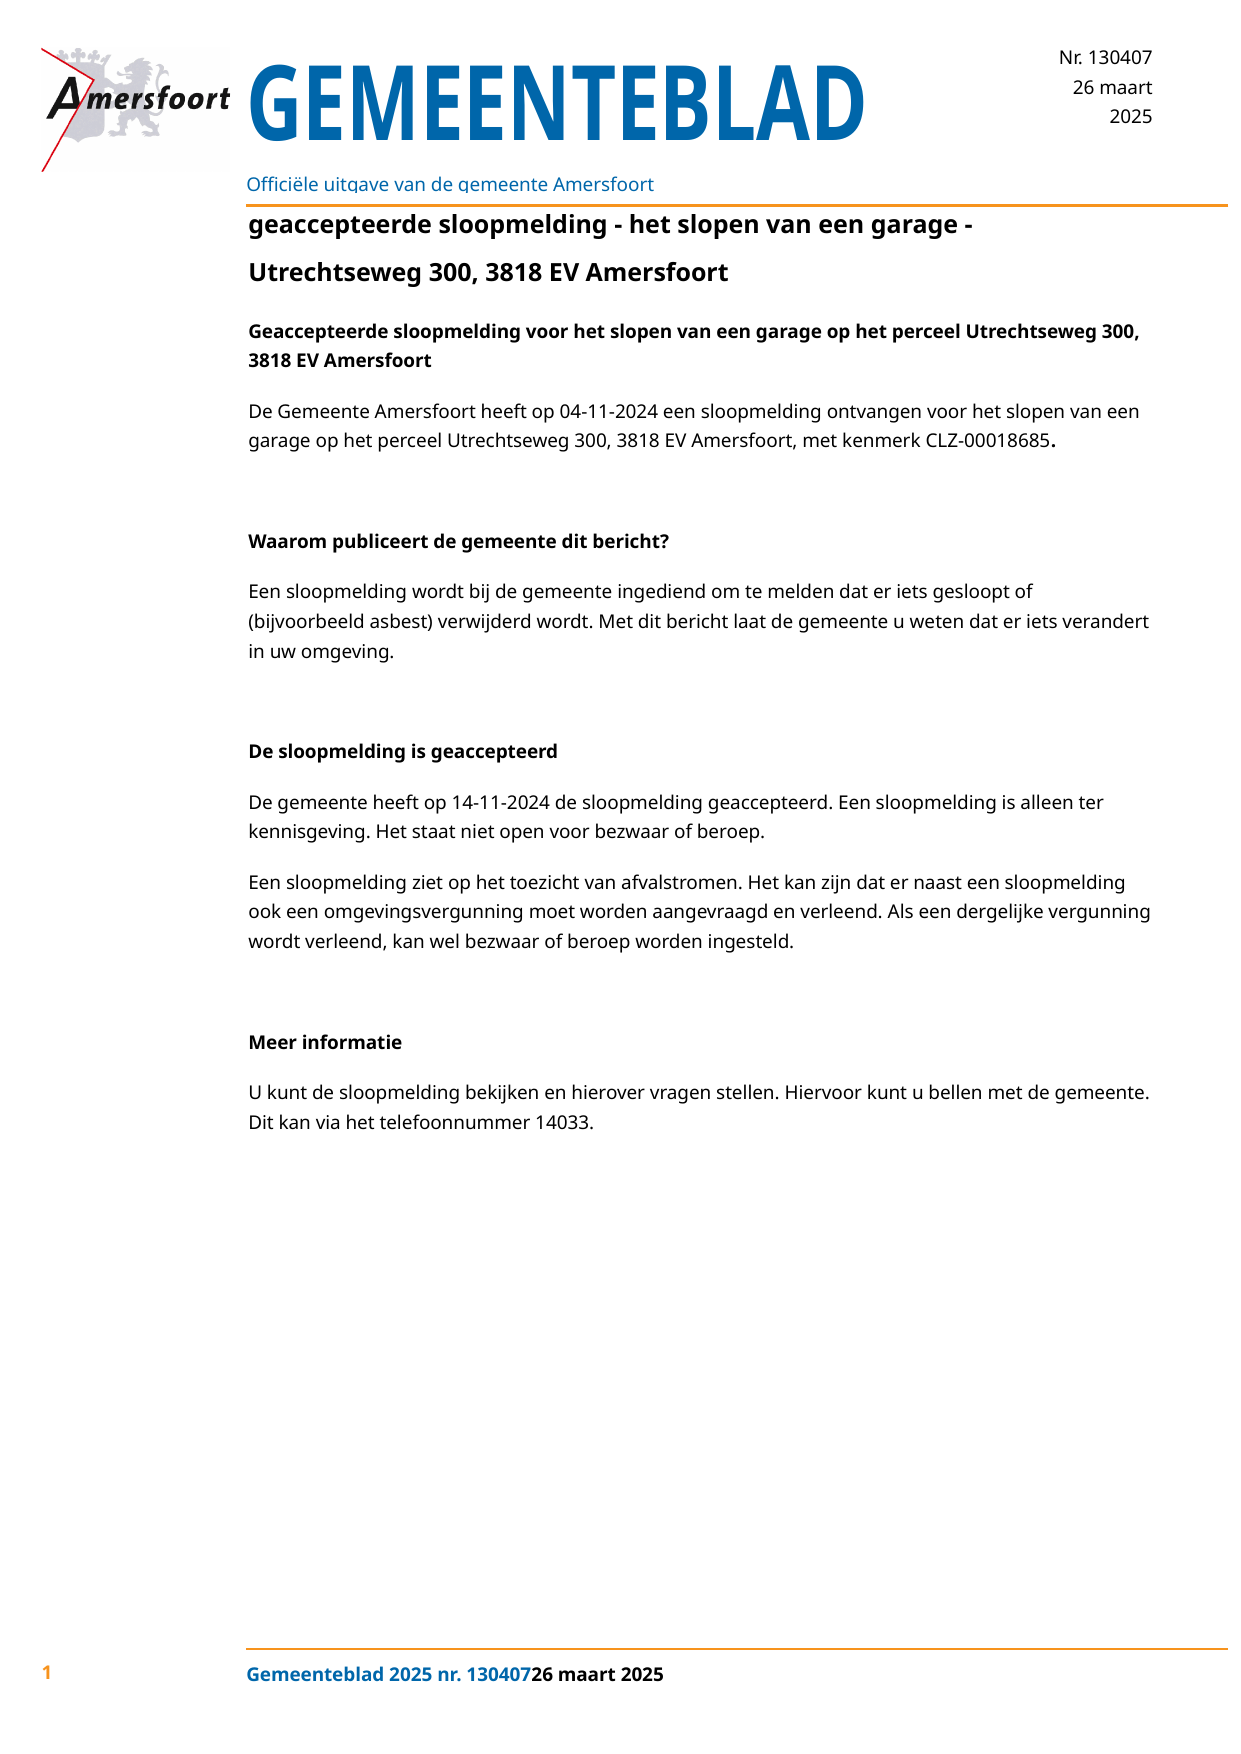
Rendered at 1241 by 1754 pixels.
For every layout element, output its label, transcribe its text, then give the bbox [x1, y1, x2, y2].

text De gemeente heeft op 14-11-2024 de sloopmelding geaccepteerd. Een sloopmelding is alleen ter kennisgeving. Het staat niet open voor bezwaar of beroep. [248, 789, 1152, 844]
text De Gemeente Amersfoort heeft op 04-11-2024 een sloopmelding ontvangen voor het slopen van een garage op het perceel Utrechtseweg 300, 3818 EV Amersfoort, met kenmerk CLZ-00018685. [248, 398, 1152, 453]
text Meer informatie [248, 1029, 1152, 1055]
text De sloopmelding is geaccepteerd [248, 739, 1152, 764]
text geaccepteerde sloopmelding - het slopen van een garage - Utrechtseweg 300, 3818 EV Amersfoort [248, 207, 1152, 288]
text Waarom publiceert de gemeente dit bericht? [248, 528, 1152, 554]
text Een sloopmelding wordt bij de gemeente ingediend om te melden dat er iets gesloopt of (bijvoorbeeld asbest) verwijderd wordt. Met dit bericht laat de gemeente u weten dat er iets verandert in uw omgeving. [248, 579, 1152, 664]
picture [41, 47, 231, 172]
text U kunt de sloopmelding bekijken en hierover vragen stellen. Hiervoor kunt u bellen met de gemeente. Dit kan via het telefoonnummer 14033. [248, 1079, 1152, 1135]
text Een sloopmelding ziet op het toezicht van afvalstromen. Het kan zijn dat er naast een sloopmelding ook een omgevingsvergunning moet worden aangevraagd en verleend. Als een dergelijke vergunning wordt verleend, kan wel bezwaar of beroep worden ingesteld. [248, 869, 1152, 954]
text Geaccepteerde sloopmelding voor het slopen van een garage op het perceel Utrechtseweg 300, 3818 EV Amersfoort [248, 318, 1152, 373]
